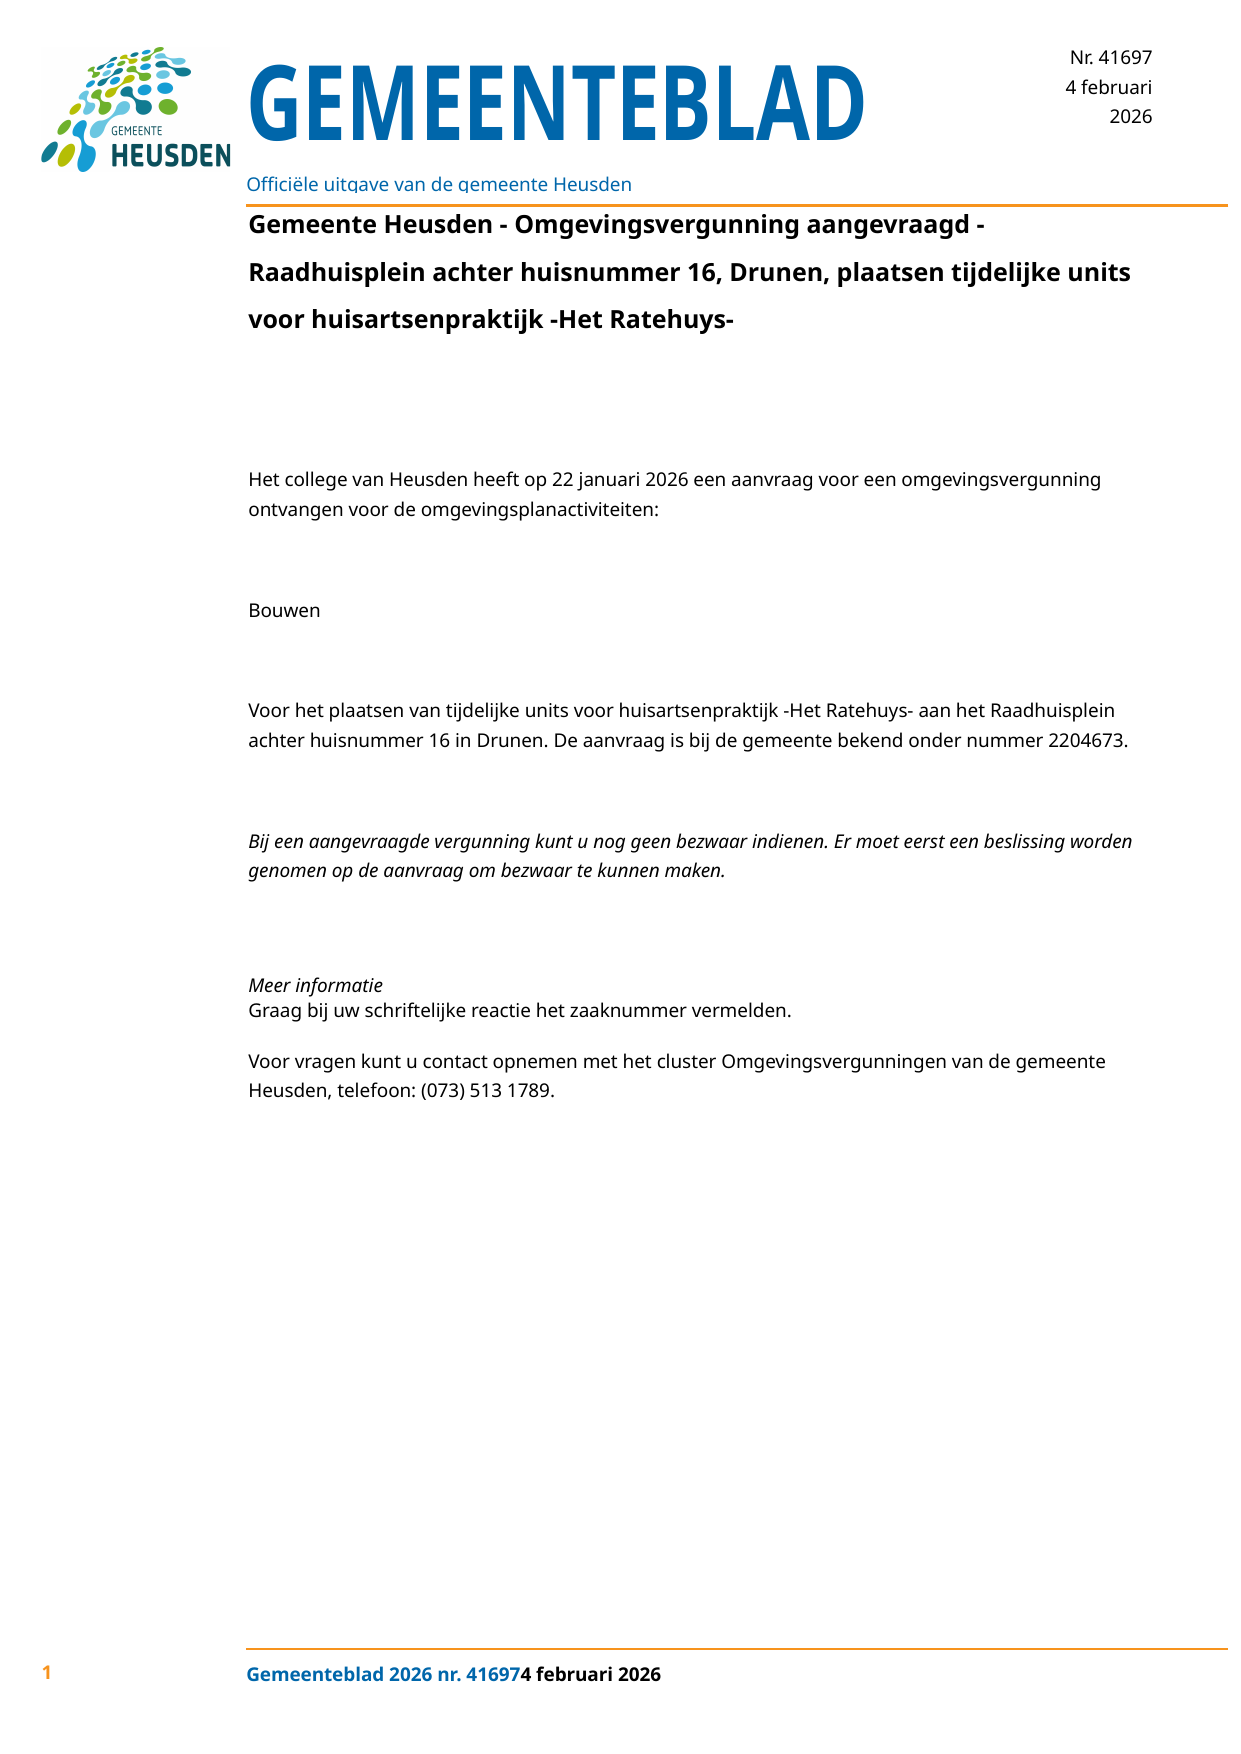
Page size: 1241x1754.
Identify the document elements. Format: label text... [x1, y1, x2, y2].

picture [41, 47, 231, 172]
text Graag bij uw schriftelijke reactie het zaaknummer vermelden. [248, 998, 1152, 1023]
text Bouwen [248, 597, 1152, 622]
text Het college van Heusden heeft op 22 januari 2026 een aanvraag voor een omgevingsvergunning ontvangen voor de omgevingsplanactiviteiten: [248, 466, 1152, 522]
text Gemeente Heusden - Omgevingsvergunning aangevraagd - Raadhuisplein achter huisnummer 16, Drunen, plaatsen tijdelijke units voor huisartsenpraktijk -Het Ratehuys- [248, 207, 1152, 336]
text Bij een aangevraagde vergunning kunt u nog geen bezwaar indienen. Er moet eerst een beslissing worden genomen op de aanvraag om bezwaar te kunnen maken. [248, 828, 1152, 883]
text Meer informatie [248, 972, 1152, 998]
text Voor vragen kunt u contact opnemen met het cluster Omgevingsvergunningen van de gemeente Heusden, telefoon: (073) 513 1789. [248, 1048, 1152, 1103]
text Voor het plaatsen van tijdelijke units voor huisartsenpraktijk -Het Ratehuys- aan het Raadhuisplein achter huisnummer 16 in Drunen. De aanvraag is bij de gemeente bekend onder nummer 2204673. [248, 698, 1152, 753]
